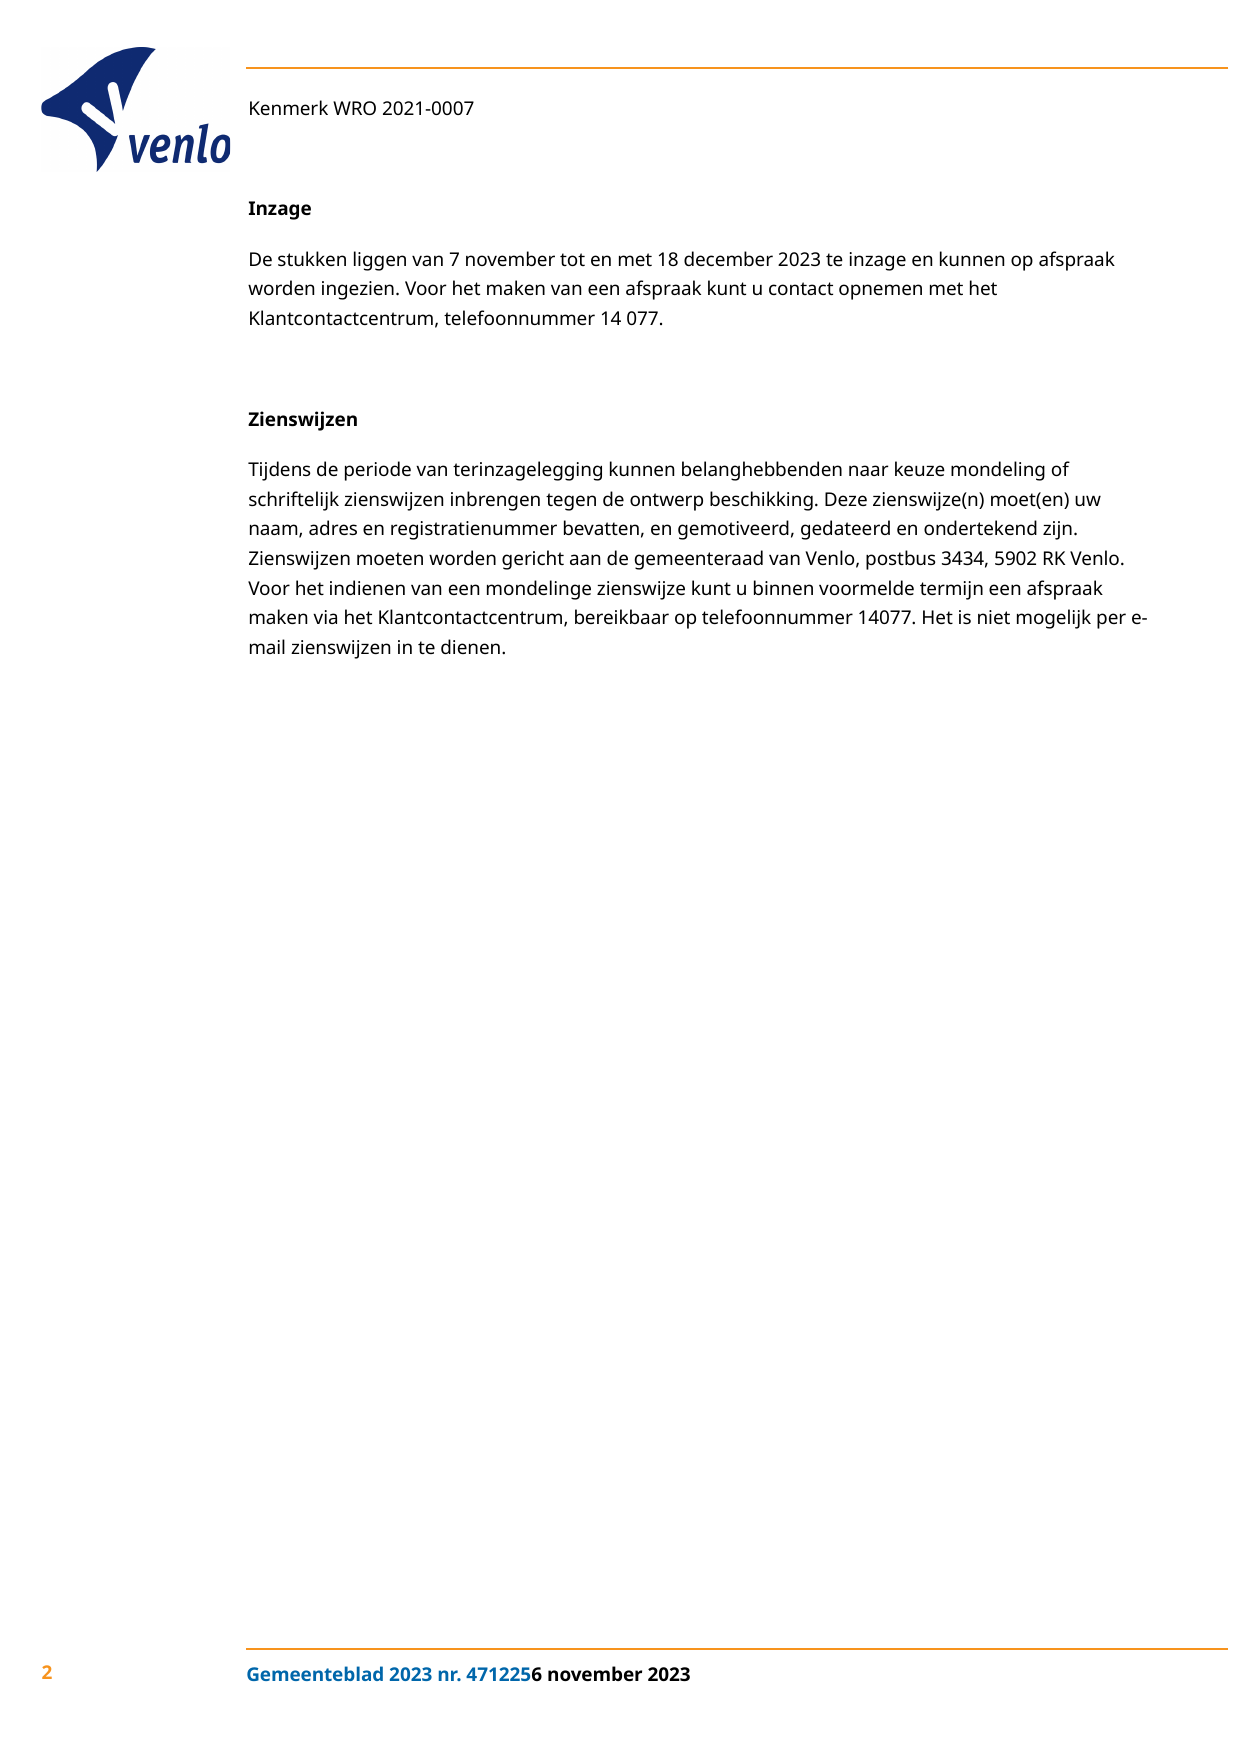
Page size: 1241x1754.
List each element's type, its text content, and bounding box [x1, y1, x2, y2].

text Zienswijzen [248, 406, 1152, 432]
picture [41, 47, 231, 172]
text De stukken liggen van 7 november tot en met 18 december 2023 te inzage en kunnen op afspraak worden ingezien. Voor het maken van een afspraak kunt u contact opnemen met het Klantcontactcentrum, telefoonnummer 14 077. [248, 246, 1152, 331]
text Inzage [248, 196, 1152, 221]
text Kenmerk WRO 2021-0007 [248, 95, 1152, 121]
text Tijdens de periode van terinzagelegging kunnen belanghebbenden naar keuze mondeling of schriftelijk zienswijzen inbrengen tegen de ontwerp beschikking. Deze zienswijze(n) moet(en) uw naam, adres en registratienummer bevatten, en gemotiveerd, gedateerd en ondertekend zijn. Zienswijzen moeten worden gericht aan de gemeenteraad van Venlo, postbus 3434, 5902 RK Venlo. Voor het indienen van een mondelinge zienswijze kunt u binnen voormelde termijn een afspraak maken via het Klantcontactcentrum, bereikbaar op telefoonnummer 14077. Het is niet mogelijk per e-mail zienswijzen in te dienen. [248, 456, 1152, 660]
